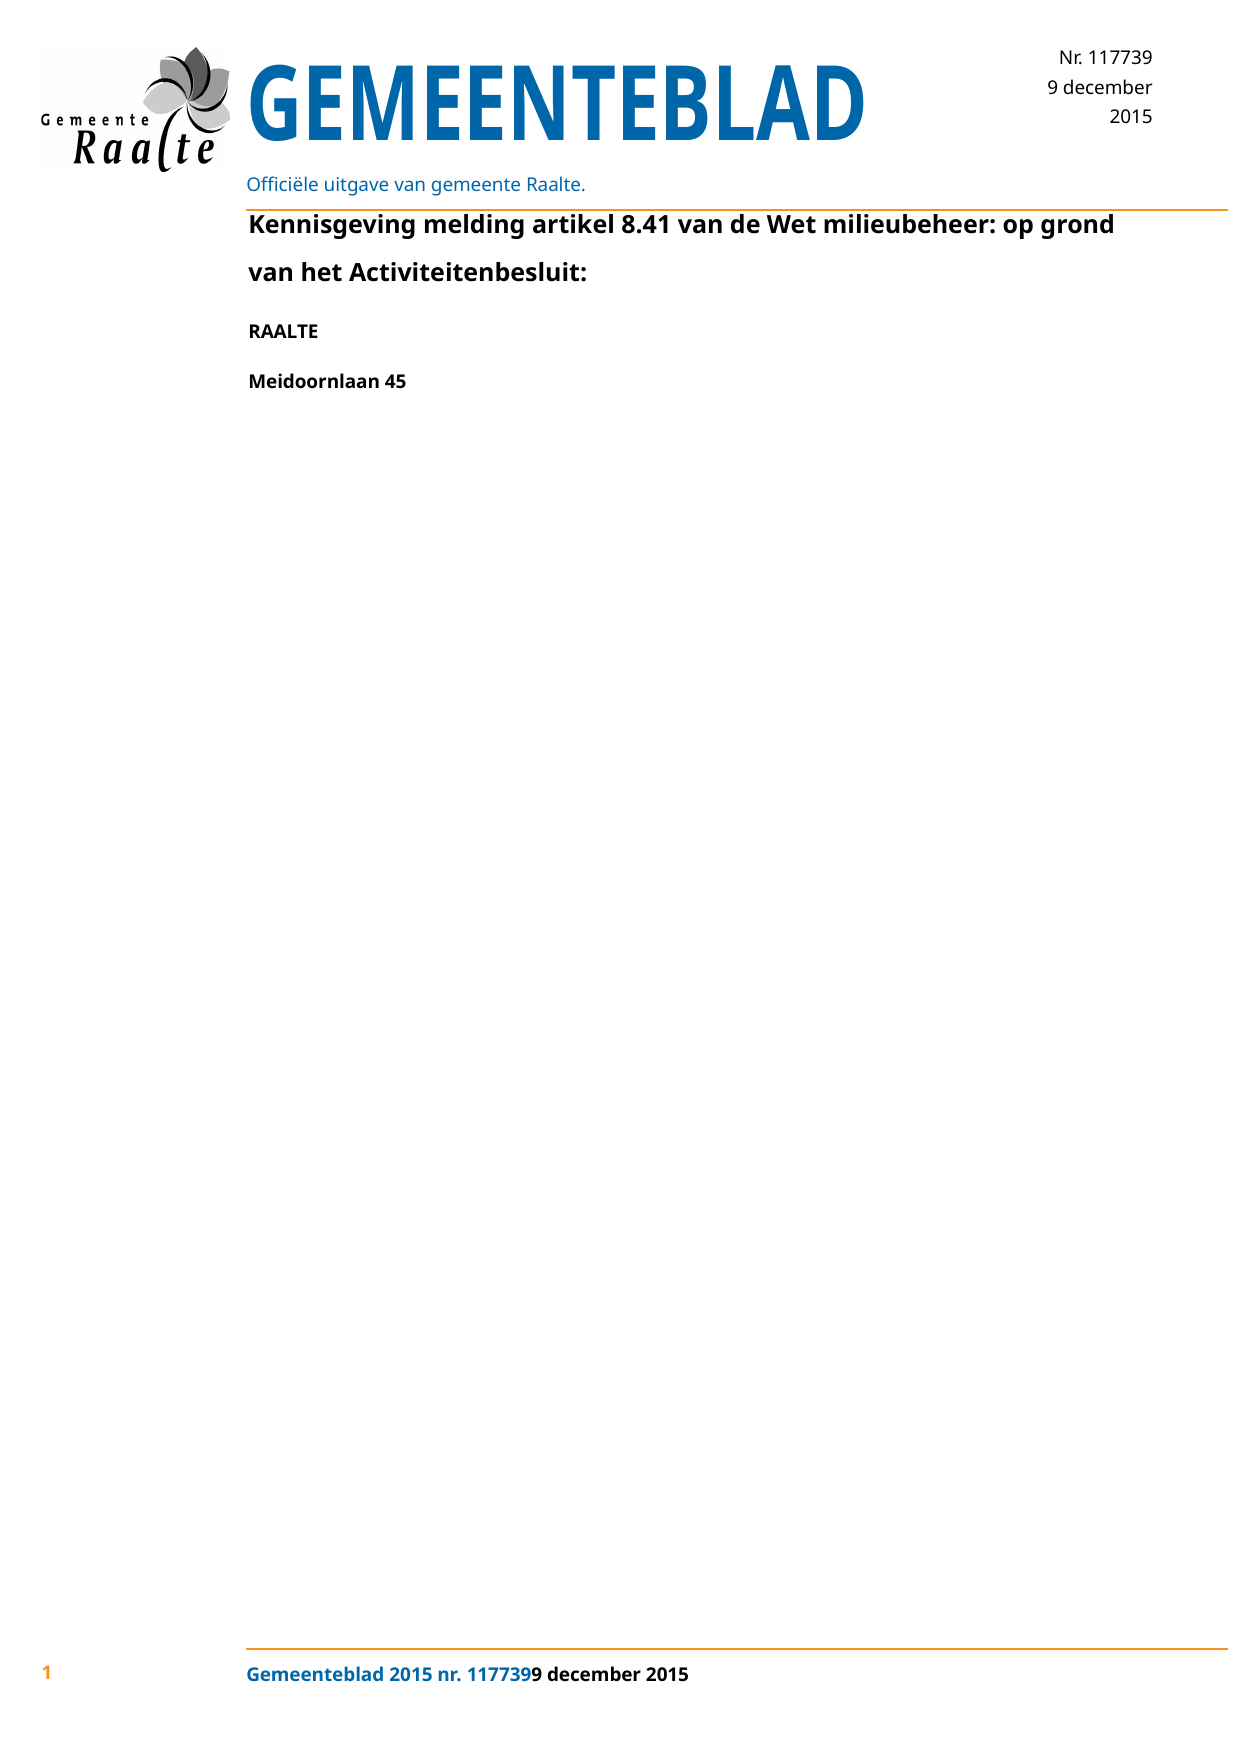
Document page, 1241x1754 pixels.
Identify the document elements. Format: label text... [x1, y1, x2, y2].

text Meidoornlaan 45 [248, 368, 1152, 394]
picture [41, 47, 231, 172]
text Kennisgeving melding artikel 8.41 van de Wet milieubeheer: op grond van het Activiteitenbesluit: [248, 211, 1152, 288]
text RAALTE [248, 318, 1152, 344]
